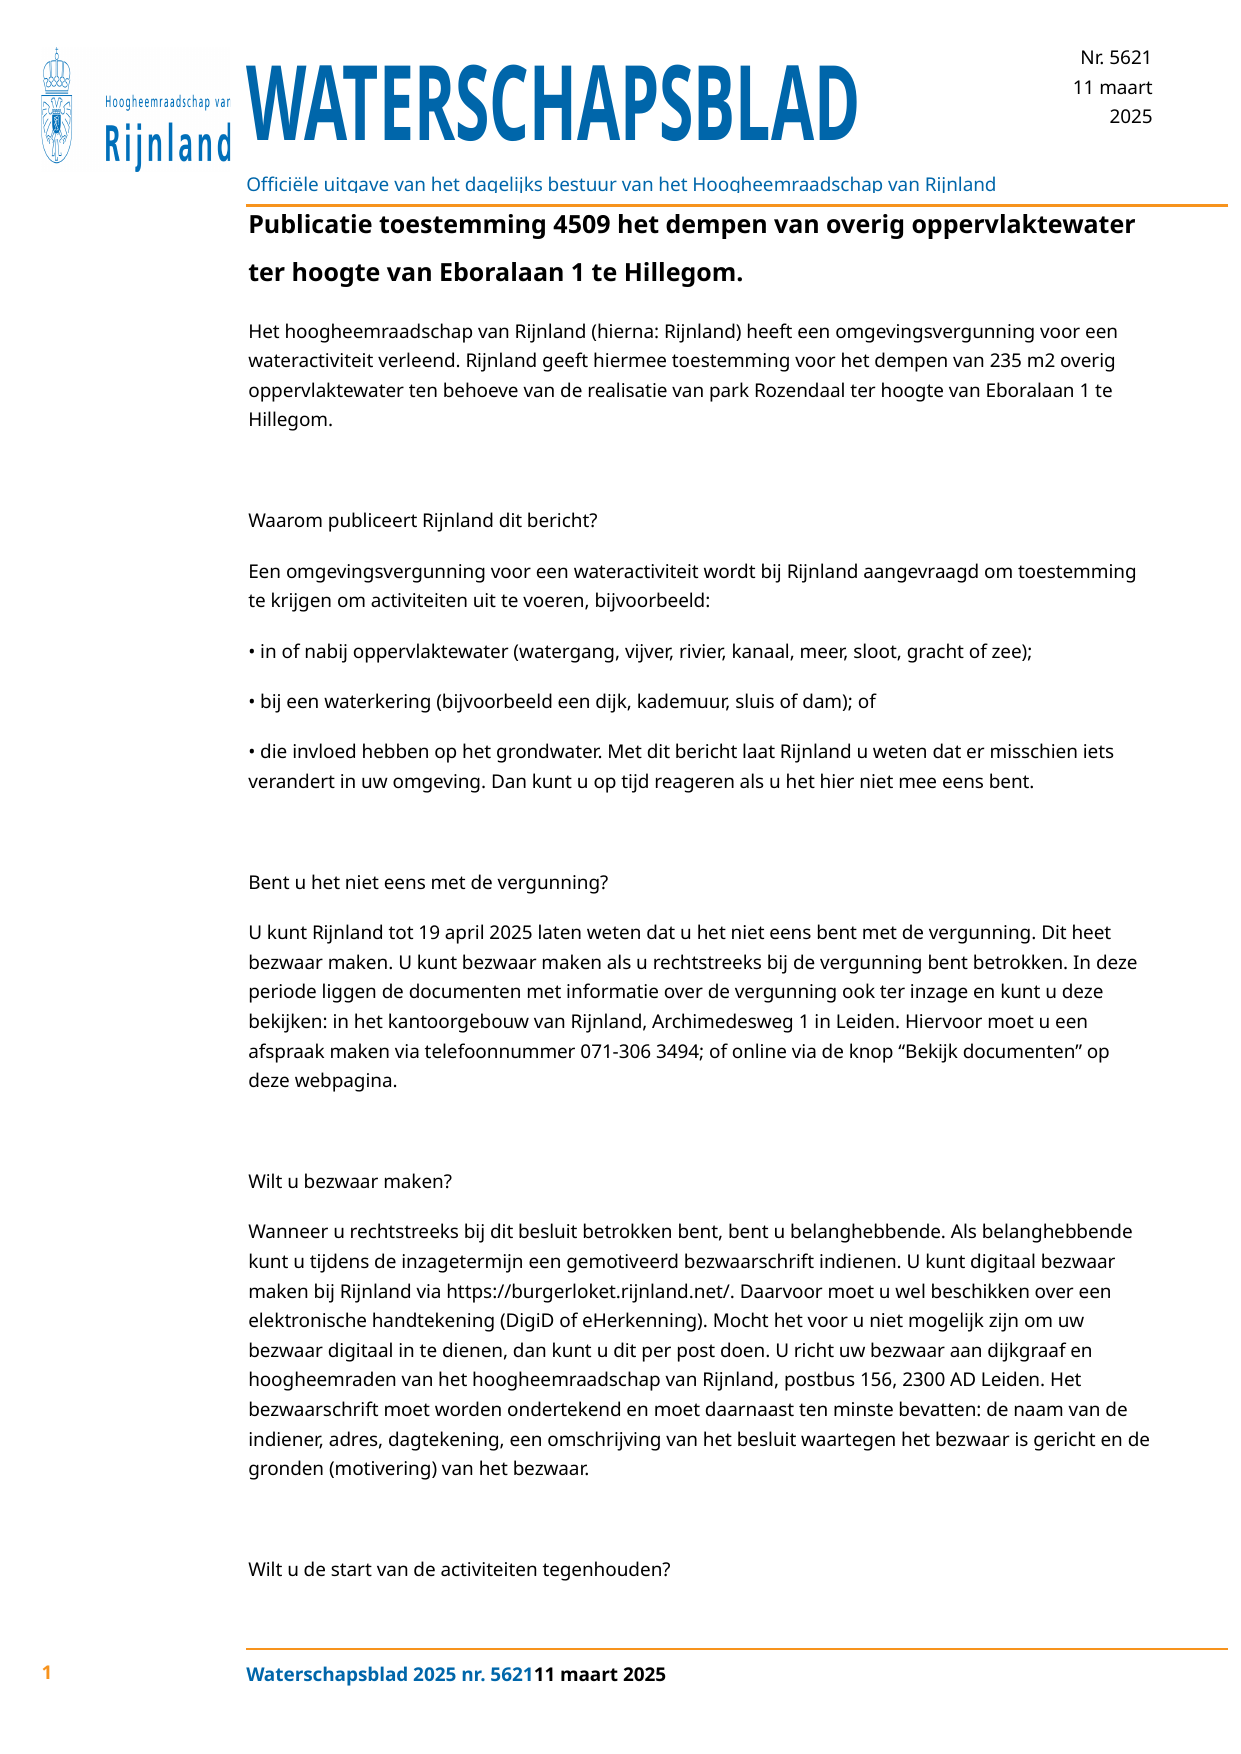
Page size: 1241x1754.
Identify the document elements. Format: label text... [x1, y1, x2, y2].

text Waarom publiceert Rijnland dit bericht? [248, 507, 1152, 533]
text Publicatie toestemming 4509 het dempen van overig oppervlaktewater ter hoogte van Eboralaan 1 te Hillegom. [248, 207, 1152, 288]
text Wilt u de start van de activiteiten tegenhouden? [248, 1556, 1152, 1582]
text • in of nabij oppervlaktewater (watergang, vijver, rivier, kanaal, meer, sloot, gracht of zee); [248, 638, 1152, 664]
text Een omgevingsvergunning voor een wateractiviteit wordt bij Rijnland aangevraagd om toestemming te krijgen om activiteiten uit te voeren, bijvoorbeeld: [248, 558, 1152, 613]
text Wilt u bezwaar maken? [248, 1168, 1152, 1194]
text Het hoogheemraadschap van Rijnland (hierna: Rijnland) heeft een omgevingsvergunning voor een wateractiviteit verleend. Rijnland geeft hiermee toestemming voor het dempen van 235 m2 overig oppervlaktewater ten behoeve van de realisatie van park Rozendaal ter hoogte van Eboralaan 1 te Hillegom. [248, 318, 1152, 432]
text Wanneer u rechtstreeks bij dit besluit betrokken bent, bent u belanghebbende. Als belanghebbende kunt u tijdens de inzagetermijn een gemotiveerd bezwaarschrift indienen. U kunt digitaal bezwaar maken bij Rijnland via https://burgerloket.rijnland.net/. Daarvoor moet u wel beschikken over een elektronische handtekening (DigiD of eHerkenning). Mocht het voor u niet mogelijk zijn om uw bezwaar digitaal in te dienen, dan kunt u dit per post doen. U richt uw bezwaar aan dijkgraaf en hoogheemraden van het hoogheemraadschap van Rijnland, postbus 156, 2300 AD Leiden. Het bezwaarschrift moet worden ondertekend en moet daarnaast ten minste bevatten: de naam van de indiener, adres, dagtekening, een omschrijving van het besluit waartegen het bezwaar is gericht en de gronden (motivering) van het bezwaar. [248, 1219, 1152, 1481]
text U kunt Rijnland tot 19 april 2025 laten weten dat u het niet eens bent met de vergunning. Dit heet bezwaar maken. U kunt bezwaar maken als u rechtstreeks bij de vergunning bent betrokken. In deze periode liggen de documenten met informatie over de vergunning ook ter inzage en kunt u deze bekijken: in het kantoorgebouw van Rijnland, Archimedesweg 1 in Leiden. Hiervoor moet u een afspraak maken via telefoonnummer 071-306 3494; of online via de knop “Bekijk documenten” op deze webpagina. [248, 919, 1152, 1093]
text • die invloed hebben op het grondwater. Met dit bericht laat Rijnland u weten dat er misschien iets verandert in uw omgeving. Dan kunt u op tijd reageren als u het hier niet mee eens bent. [248, 739, 1152, 794]
text • bij een waterkering (bijvoorbeeld een dijk, kademuur, sluis of dam); of [248, 688, 1152, 714]
picture [41, 47, 231, 172]
text Bent u het niet eens met de vergunning? [248, 869, 1152, 895]
